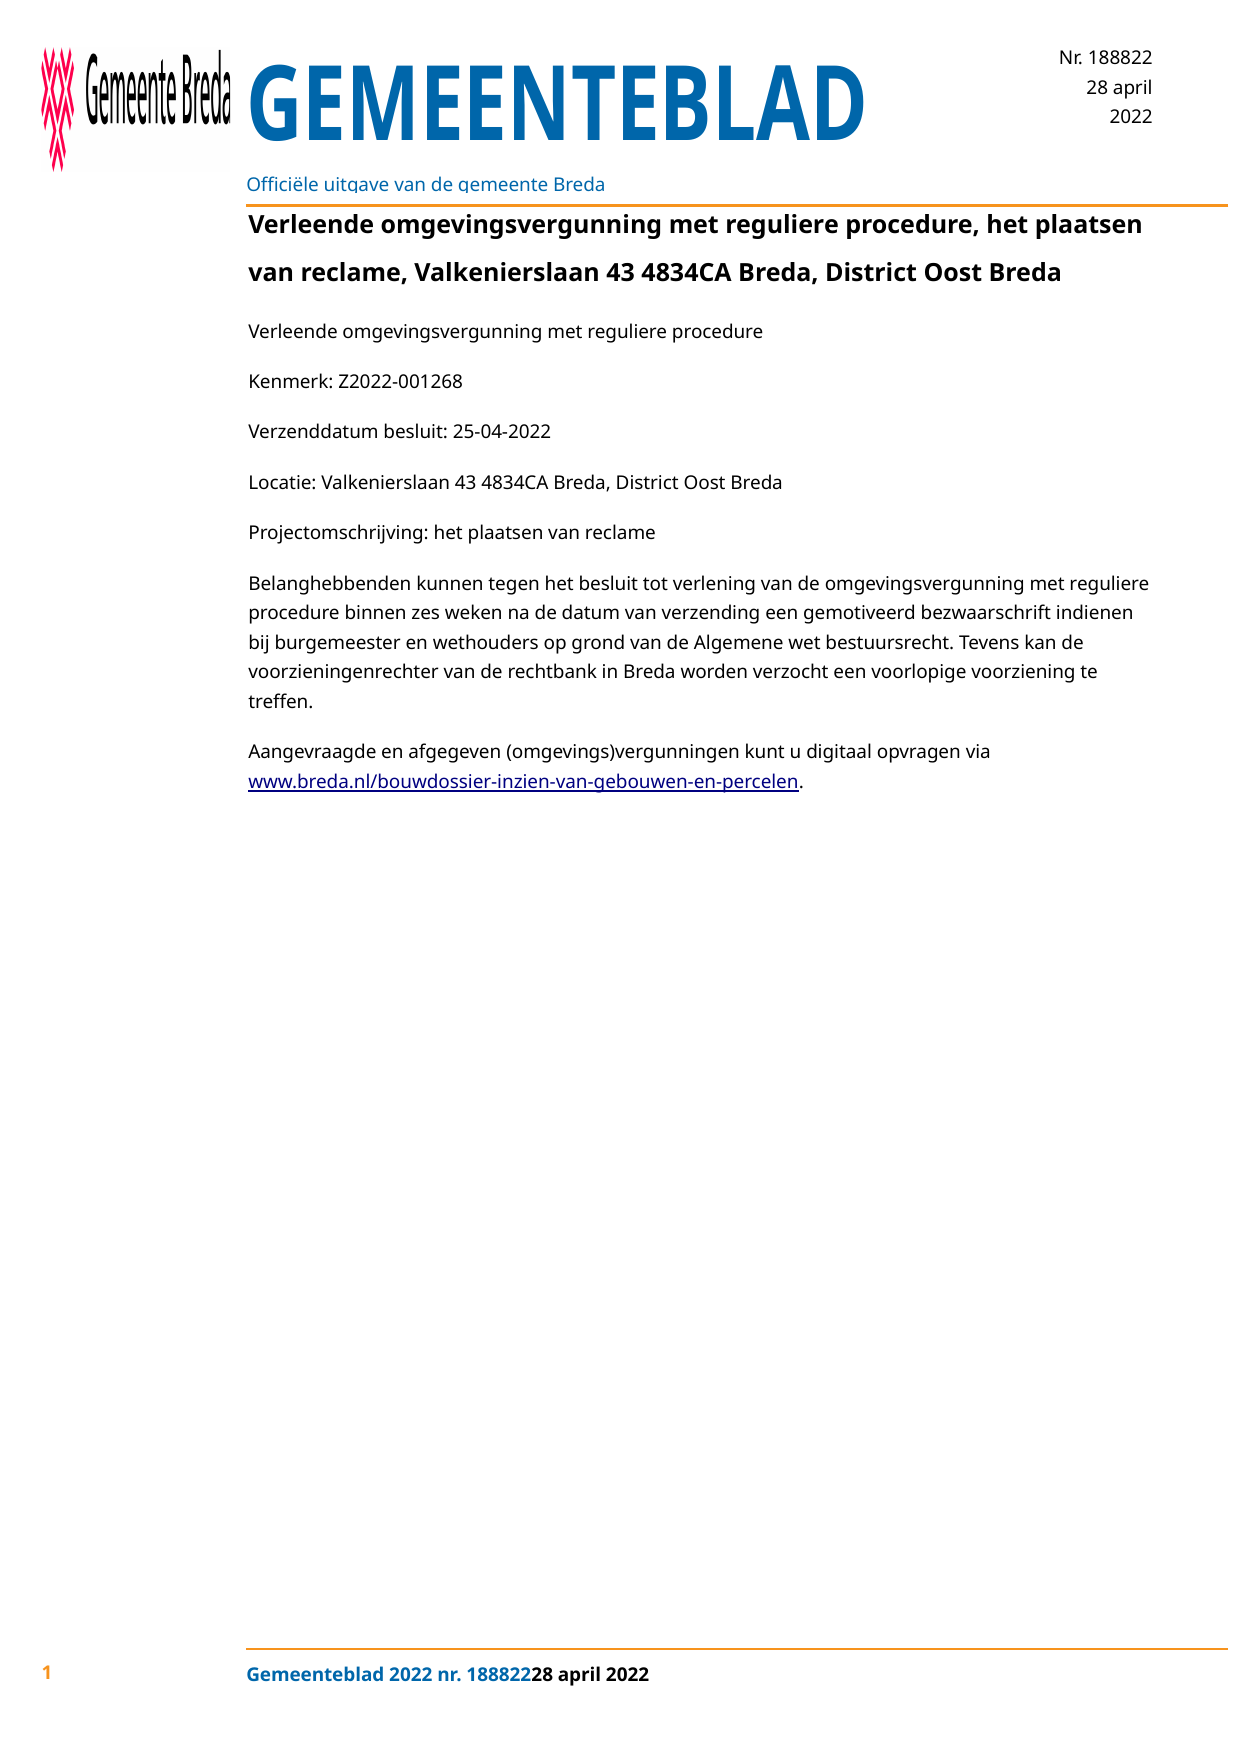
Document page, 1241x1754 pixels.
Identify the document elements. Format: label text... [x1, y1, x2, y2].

text Belanghebbenden kunnen tegen het besluit tot verlening van de omgevingsvergunning met reguliere procedure binnen zes weken na de datum van verzending een gemotiveerd bezwaarschrift indienen bij burgemeester en wethouders op grond van de Algemene wet bestuursrecht. Tevens kan de voorzieningenrechter van de rechtbank in Breda worden verzocht een voorlopige voorziening te treffen. [248, 570, 1152, 714]
text Verleende omgevingsvergunning met reguliere procedure [248, 318, 1152, 344]
text Verzenddatum besluit: 25-04-2022 [248, 419, 1152, 444]
picture [41, 47, 231, 172]
text Projectomschrijving: het plaatsen van reclame [248, 519, 1152, 545]
text Verleende omgevingsvergunning met reguliere procedure, het plaatsen van reclame, Valkenierslaan 43 4834CA Breda, District Oost Breda [248, 207, 1152, 288]
text Aangevraagde en afgegeven (omgevings)vergunningen kunt u digitaal opvragen via www.breda.nl/bouwdossier-inzien-van-gebouwen-en-percelen. [248, 739, 1152, 794]
text Kenmerk: Z2022-001268 [248, 368, 1152, 394]
text Locatie: Valkenierslaan 43 4834CA Breda, District Oost Breda [248, 469, 1152, 495]
